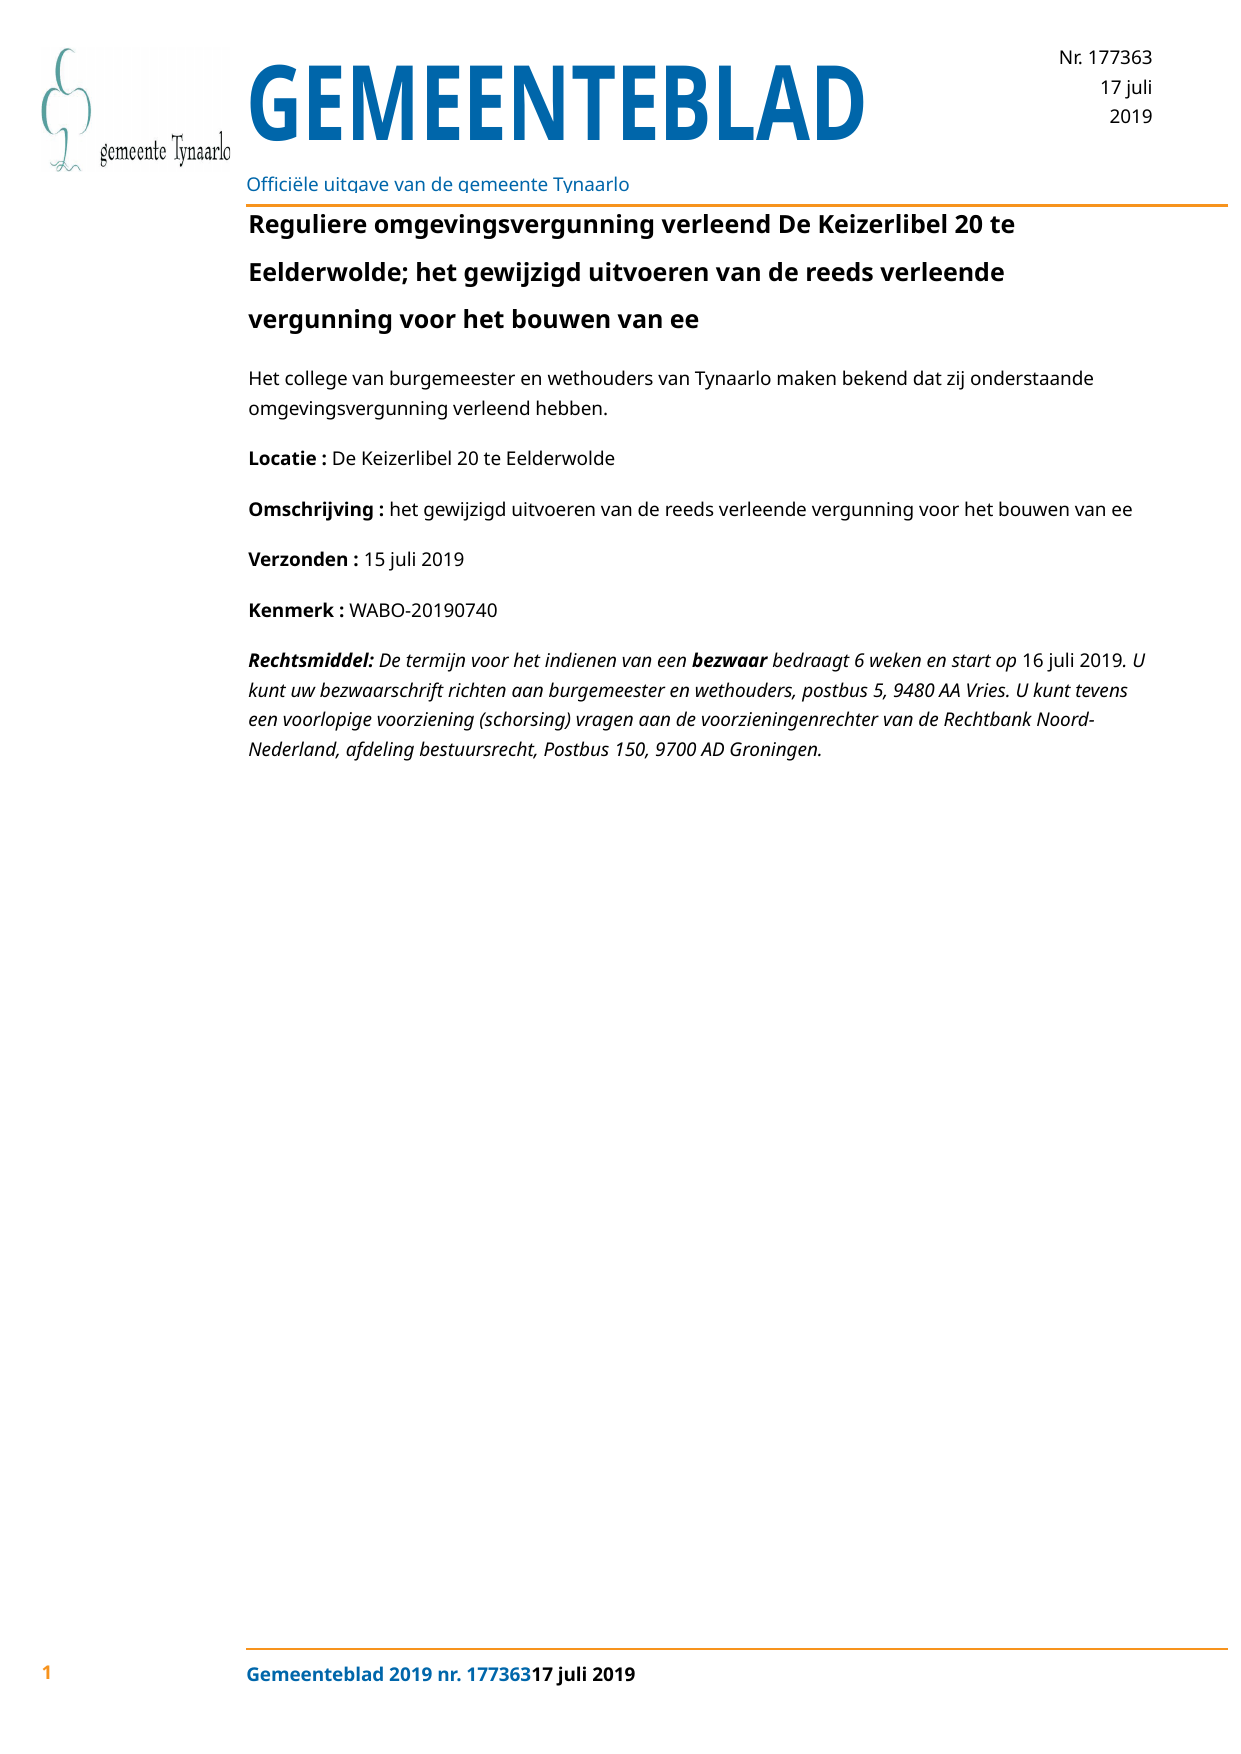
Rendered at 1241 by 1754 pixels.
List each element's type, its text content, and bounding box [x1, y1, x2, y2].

text Rechtsmiddel: De termijn voor het indienen van een bezwaar bedraagt 6 weken en start op 16 juli 2019. U kunt uw bezwaarschrift richten aan burgemeester en wethouders, postbus 5, 9480 AA Vries. U kunt tevens een voorlopige voorziening (schorsing) vragen aan de voorzieningenrechter van de Rechtbank Noord-Nederland, afdeling bestuursrecht, Postbus 150, 9700 AD Groningen. [248, 647, 1152, 762]
text Omschrijving : het gewijzigd uitvoeren van de reeds verleende vergunning voor het bouwen van ee [248, 496, 1152, 522]
text Het college van burgemeester en wethouders van Tynaarlo maken bekend dat zij onderstaande omgevingsvergunning verleend hebben. [248, 366, 1152, 421]
text Reguliere omgevingsvergunning verleend De Keizerlibel 20 te Eelderwolde; het gewijzigd uitvoeren van de reeds verleende vergunning voor het bouwen van ee [248, 207, 1152, 336]
text Verzonden : 15 juli 2019 [248, 546, 1152, 572]
text Kenmerk : WABO-20190740 [248, 597, 1152, 622]
text Locatie : De Keizerlibel 20 te Eelderwolde [248, 446, 1152, 471]
picture [41, 47, 231, 172]
